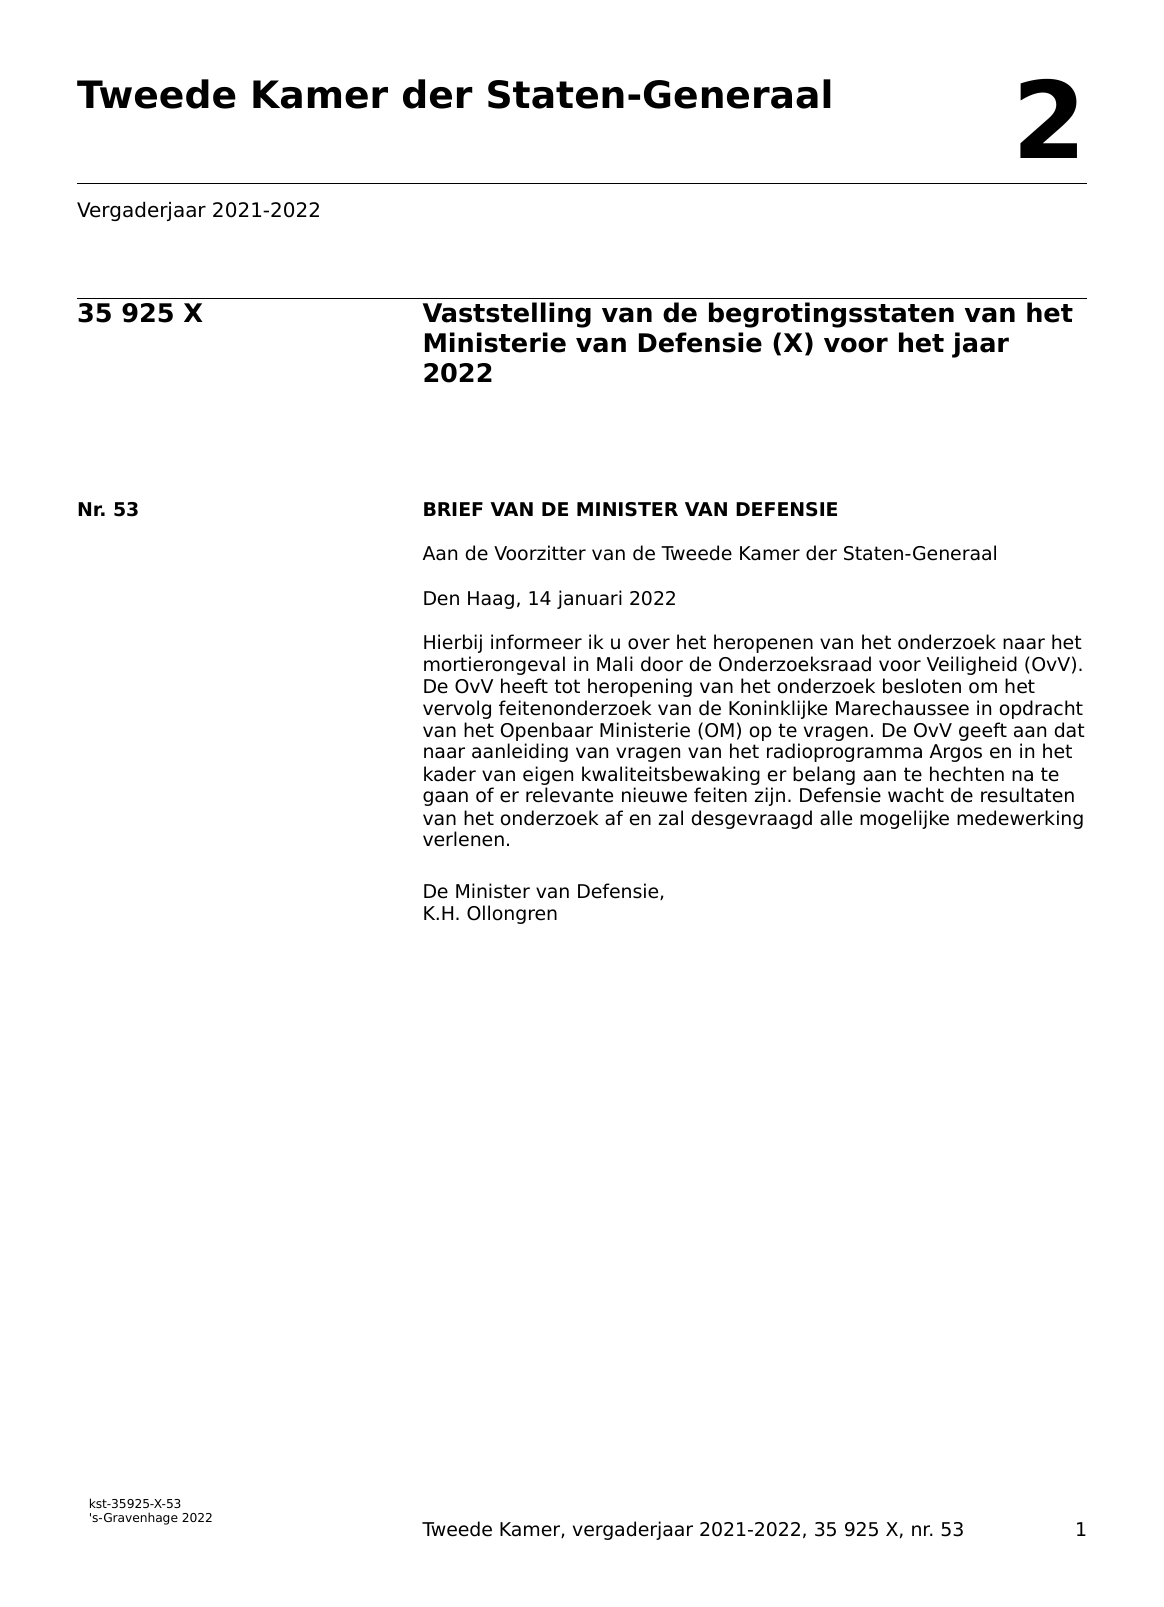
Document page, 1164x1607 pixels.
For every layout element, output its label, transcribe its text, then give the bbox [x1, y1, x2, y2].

text De Minister van Defensie, K.H. Ollongren [422, 881, 1087, 925]
text 's-Gravenhage 2022 [88, 1511, 323, 1525]
table_header 2 [886, 59, 1087, 183]
table_header Tweede Kamer der Staten-Generaal [77, 59, 886, 183]
text kst-35925-X-53 [88, 1497, 323, 1511]
table_cell Vergaderjaar 2021-2022 [77, 184, 1087, 298]
text Hierbij informeer ik u over het heropenen van het onderzoek naar het mortierongeval in Mali door de Onderzoeksraad voor Veiligheid (OvV). De OvV heeft tot heropening van het onderzoek besloten om het vervolg feitenonderzoek van de Koninklijke Marechaussee in opdracht van het Openbaar Ministerie (OM) op te vragen. De OvV geeft aan dat naar aanleiding van vragen van het radioprogramma Argos en in het kader van eigen kwaliteitsbewaking er belang aan te hechten na te gaan of er relevante nieuwe feiten zijn. Defensie wacht de resultaten van het onderzoek af en zal desgevraagd alle mogelijke medewerking verlenen. [422, 632, 1087, 851]
subtitle 35 925 X Vaststelling van de begrotingsstaten van het Ministerie van Defensie (X) voor het jaar 2022 [77, 299, 1087, 388]
text Aan de Voorzitter van de Tweede Kamer der Staten-Generaal [422, 543, 1087, 565]
subtitle Nr. 53 BRIEF VAN DE MINISTER VAN DEFENSIE [77, 499, 1087, 521]
text Den Haag, 14 januari 2022 [422, 587, 1087, 609]
